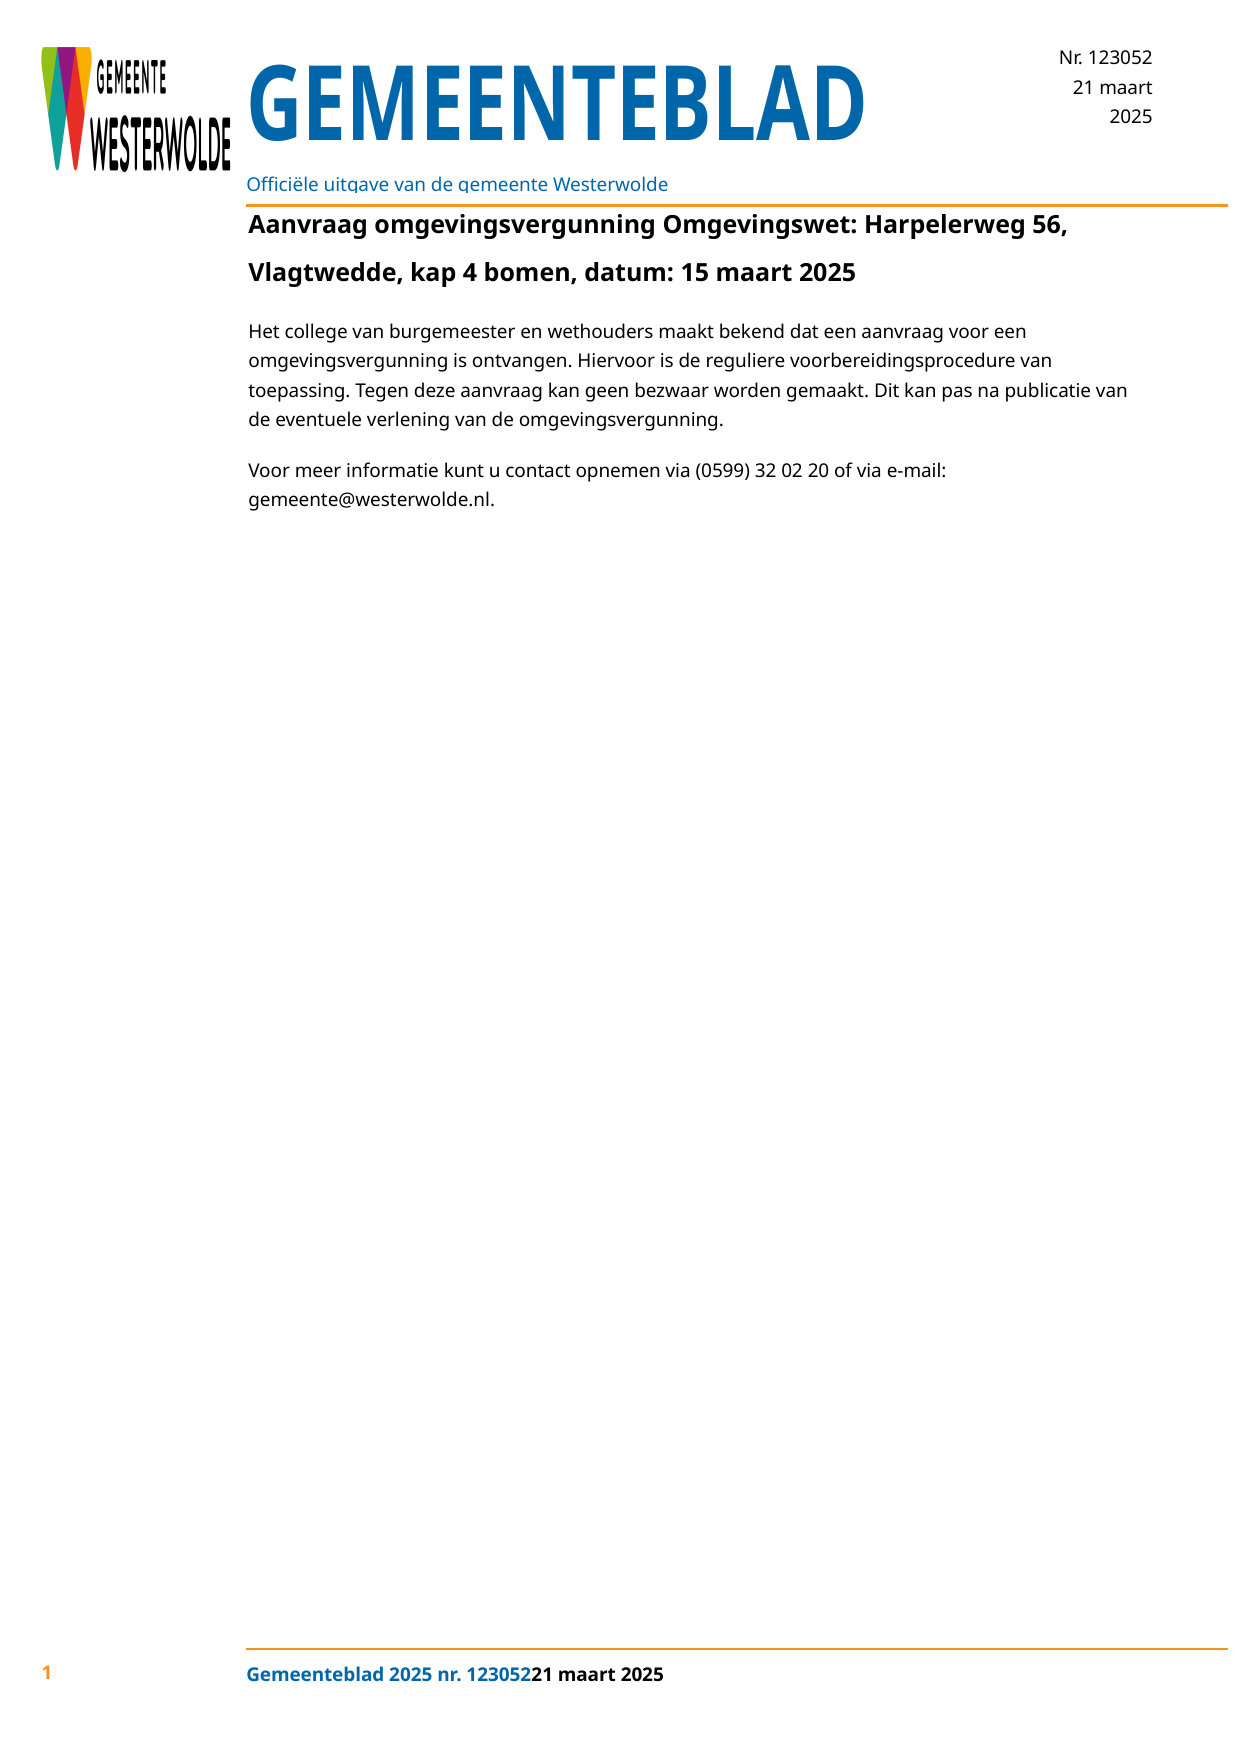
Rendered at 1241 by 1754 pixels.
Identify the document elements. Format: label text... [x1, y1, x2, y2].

text Het college van burgemeester en wethouders maakt bekend dat een aanvraag voor een omgevingsvergunning is ontvangen. Hiervoor is de reguliere voorbereidingsprocedure van toepassing. Tegen deze aanvraag kan geen bezwaar worden gemaakt. Dit kan pas na publicatie van de eventuele verlening van de omgevingsvergunning. [248, 318, 1152, 432]
picture [41, 47, 231, 172]
text Aanvraag omgevingsvergunning Omgevingswet: Harpelerweg 56, Vlagtwedde, kap 4 bomen, datum: 15 maart 2025 [248, 207, 1152, 288]
text Voor meer informatie kunt u contact opnemen via (0599) 32 02 20 of via e-mail: gemeente@westerwolde.nl. [248, 457, 1152, 512]
